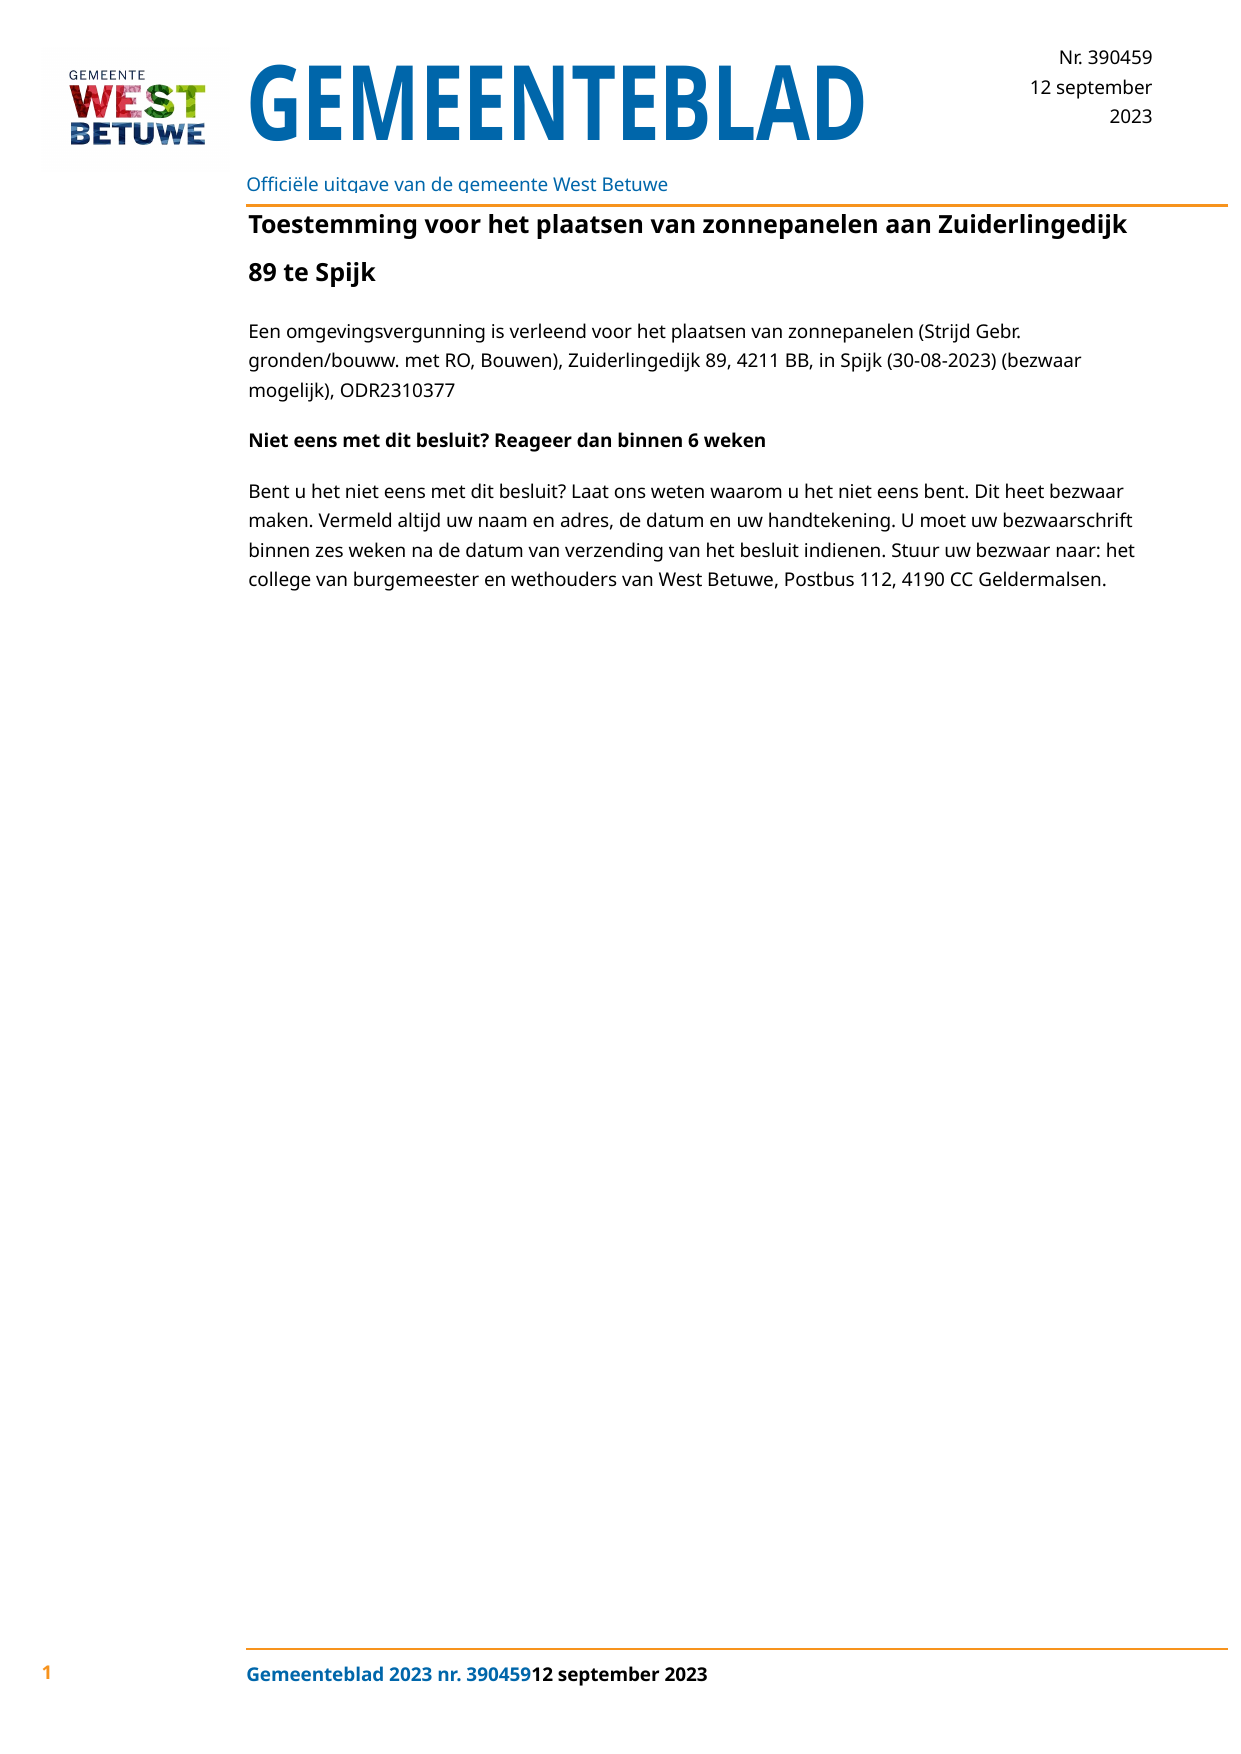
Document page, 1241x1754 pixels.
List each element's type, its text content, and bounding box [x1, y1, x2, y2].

text Een omgevingsvergunning is verleend voor het plaatsen van zonnepanelen (Strijd Gebr. gronden/bouww. met RO, Bouwen), Zuiderlingedijk 89, 4211 BB, in Spijk (30-08-2023) (bezwaar mogelijk), ODR2310377 [248, 318, 1152, 403]
text Toestemming voor het plaatsen van zonnepanelen aan Zuiderlingedijk 89 te Spijk [248, 207, 1152, 288]
text Bent u het niet eens met dit besluit? Laat ons weten waarom u het niet eens bent. Dit heet bezwaar maken. Vermeld altijd uw naam en adres, de datum en uw handtekening. U moet uw bezwaarschrift binnen zes weken na de datum van verzending van het besluit indienen. Stuur uw bezwaar naar: het college van burgemeester en wethouders van West Betuwe, Postbus 112, 4190 CC Geldermalsen. [248, 478, 1152, 592]
picture [41, 47, 231, 172]
text Niet eens met dit besluit? Reageer dan binnen 6 weken [248, 427, 1152, 453]
